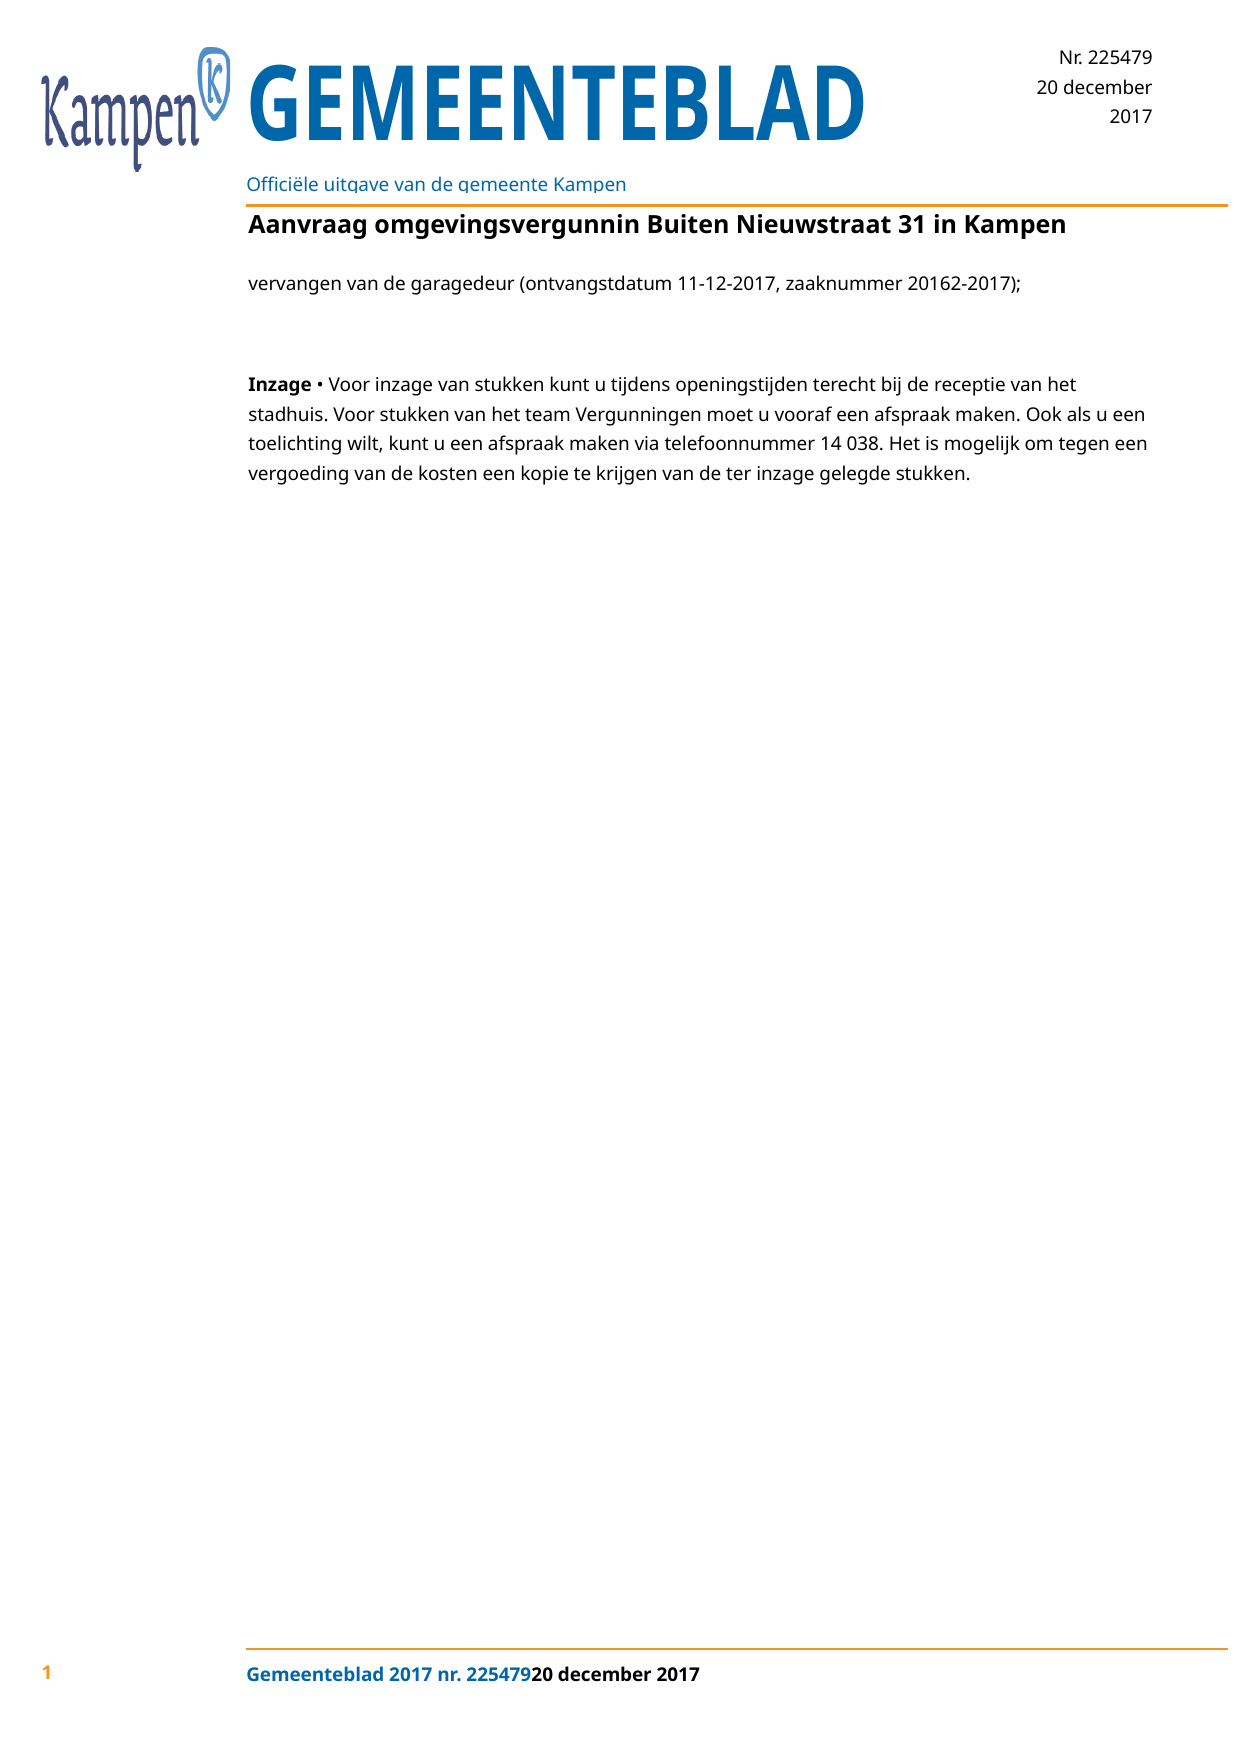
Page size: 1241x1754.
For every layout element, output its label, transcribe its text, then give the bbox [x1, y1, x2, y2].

text Aanvraag omgevingsvergunnin Buiten Nieuwstraat 31 in Kampen [248, 207, 1152, 241]
text vervangen van de garagedeur (ontvangstdatum 11-12-2017, zaaknummer 20162-2017); [248, 270, 1152, 296]
picture [41, 47, 231, 172]
text Inzage • Voor inzage van stukken kunt u tijdens openingstijden terecht bij de receptie van het stadhuis. Voor stukken van het team Vergunningen moet u vooraf een afspraak maken. Ook als u een toelichting wilt, kunt u een afspraak maken via telefoonnummer 14 038. Het is mogelijk om tegen een vergoeding van de kosten een kopie te krijgen van de ter inzage gelegde stukken. [248, 371, 1152, 486]
